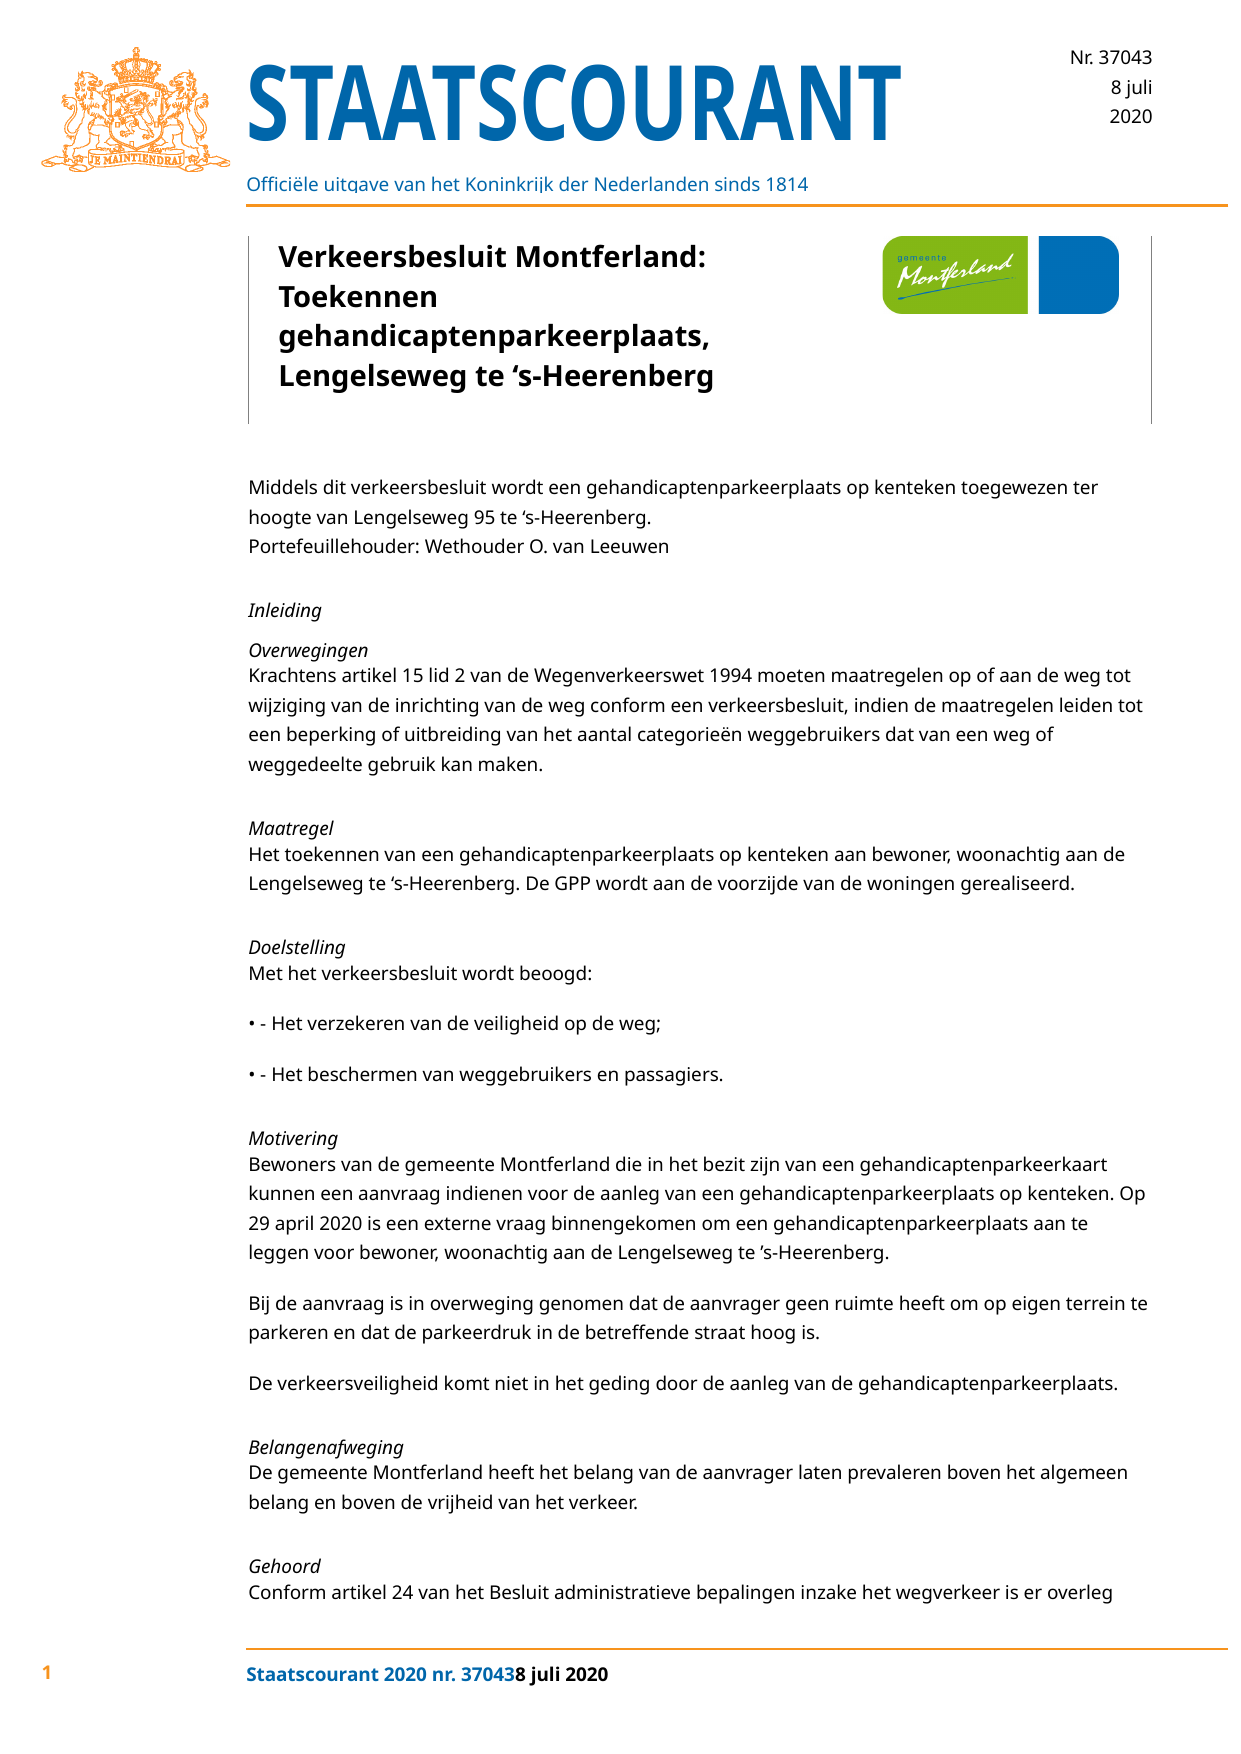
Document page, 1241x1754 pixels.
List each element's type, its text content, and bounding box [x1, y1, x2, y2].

text Doelstelling [248, 934, 1152, 960]
text Middels dit verkeersbesluit wordt een gehandicaptenparkeerplaats op kenteken toegewezen ter hoogte van Lengelseweg 95 te ‘s-Heerenberg. [248, 474, 1152, 530]
text Maatregel [248, 815, 1152, 841]
text Met het verkeersbesluit wordt beoogd: [248, 960, 1152, 986]
text Conform artikel 24 van het Besluit administratieve bepalingen inzake het wegverkeer is er overleg [248, 1579, 1152, 1604]
text Bewoners van de gemeente Montferland die in het bezit zijn van een gehandicaptenparkeerkaart kunnen een aanvraag indienen voor de aanleg van een gehandicaptenparkeerplaats op kenteken. Op 29 april 2020 is een externe vraag binnengekomen om een gehandicaptenparkeerplaats aan te leggen voor bewoner, woonachtig aan de Lengelseweg te ’s-Heerenberg. [248, 1151, 1152, 1265]
text Het toekennen van een gehandicaptenparkeerplaats op kenteken aan bewoner, woonachtig aan de Lengelseweg te ‘s-Heerenberg. De GPP wordt aan de voorzijde van de woningen gerealiseerd. [248, 841, 1152, 896]
text De gemeente Montferland heeft het belang van de aanvrager laten prevaleren boven het algemeen belang en boven de vrijheid van het verkeer. [248, 1459, 1152, 1515]
text Gehoord [248, 1553, 1152, 1579]
text • - Het beschermen van weggebruikers en passagiers. [248, 1061, 1152, 1087]
table_header [850, 236, 1151, 424]
text Inleiding [248, 597, 1152, 623]
text Krachtens artikel 15 lid 2 van de Wegenverkeerswet 1994 moeten maatregelen op of aan de weg tot wijziging van de inrichting van de weg conform een verkeersbesluit, indien de maatregelen leiden tot een beperking of uitbreiding van het aantal categorieën weggebruikers dat van een weg of weggedeelte gebruik kan maken. [248, 662, 1152, 777]
picture [41, 47, 231, 172]
text Overwegingen [248, 637, 1152, 662]
text Portefeuillehouder: Wethouder O. van Leeuwen [248, 533, 1152, 559]
text Bij de aanvraag is in overweging genomen dat de aanvrager geen ruimte heeft om op eigen terrein te parkeren en dat de parkeerdruk in de betreffende straat hoog is. [248, 1290, 1152, 1345]
text De verkeersveiligheid komt niet in het geding door de aanleg van de gehandicaptenparkeerplaats. [248, 1370, 1152, 1396]
table_header Verkeersbesluit Montferland: Toekennen gehandicaptenparkeerplaats, Lengelseweg te ‘s-Heerenberg [249, 236, 850, 424]
text • - Het verzekeren van de veiligheid op de weg; [248, 1011, 1152, 1036]
text Belangenafweging [248, 1434, 1152, 1459]
text Motivering [248, 1125, 1152, 1151]
picture [882, 236, 1119, 314]
